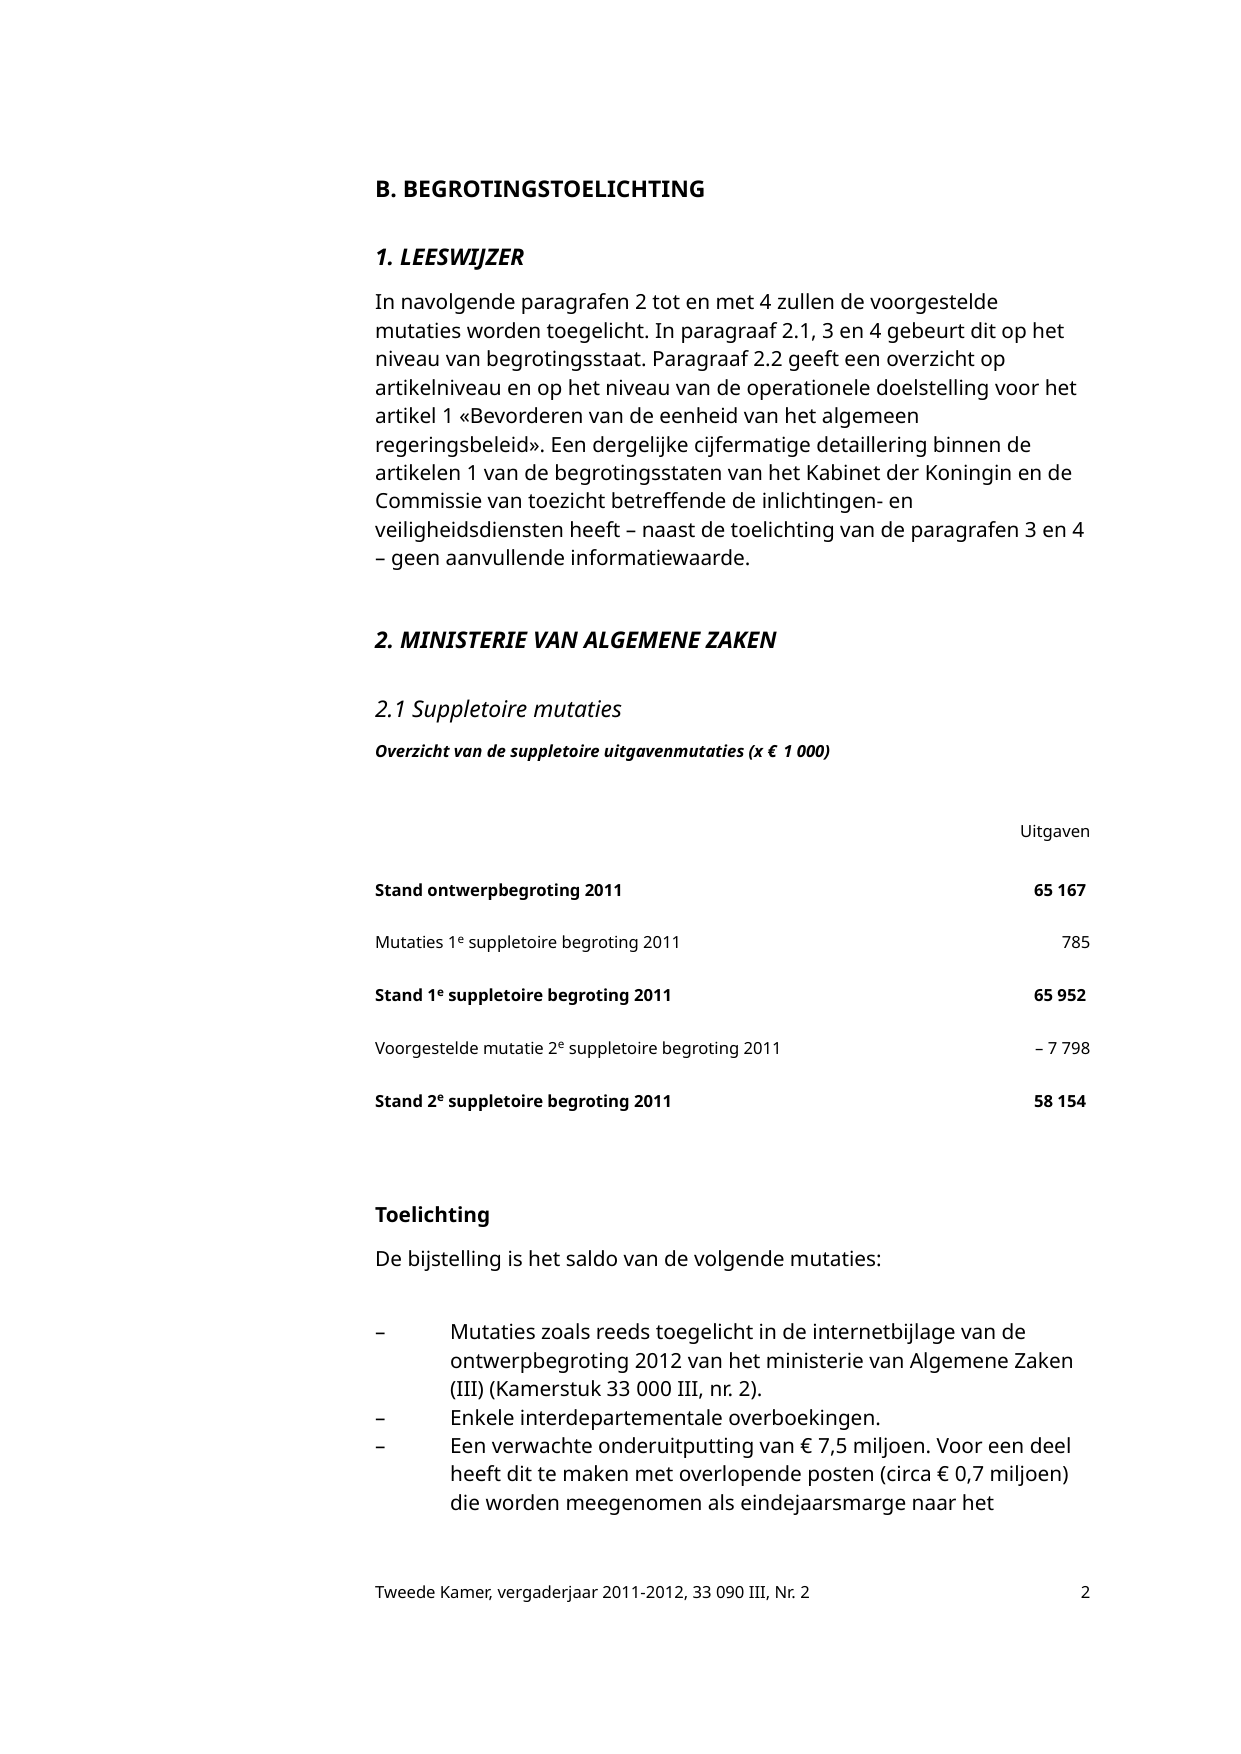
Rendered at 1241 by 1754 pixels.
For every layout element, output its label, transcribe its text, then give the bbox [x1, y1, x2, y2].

table_cell 785 [947, 931, 1090, 984]
subtitle 2.1 Suppletoire mutaties [375, 693, 1090, 724]
table_cell 65 952 [947, 984, 1090, 1037]
text In navolgende paragrafen 2 tot en met 4 zullen de voorgestelde mutaties worden toegelicht. In paragraaf 2.1, 3 en 4 gebeurt dit op het niveau van begrotingsstaat. Paragraaf 2.2 geeft een overzicht op artikelniveau en op het niveau van de operationele doelstelling voor het artikel 1 «Bevorderen van de eenheid van het algemeen regeringsbeleid». Een dergelijke cijfermatige detaillering binnen de artikelen 1 van de begrotingsstaten van het Kabinet der Koningin en de Commissie van toezicht betreffende de inlichtingen- en veiligheidsdiensten heeft – naast de toelichting van de paragrafen 3 en 4 – geen aanvullende informatiewaarde. [375, 287, 1090, 572]
subtitle 2. MINISTERIE VAN ALGEMENE ZAKEN [375, 624, 1090, 656]
subtitle B. BEGROTINGSTOELICHTING [375, 172, 1090, 204]
table_cell 65 167 [947, 879, 1090, 931]
list Een verwachte onderuitputting van € 7,5 miljoen. Voor een deel heeft dit te maken met overlopende posten (circa € 0,7 miljoen) die worden meegenomen als eindejaarsmarge naar het [375, 1431, 1090, 1516]
table_header [375, 820, 947, 878]
table_cell Voorgestelde mutatie 2e suppletoire begroting 2011 [375, 1037, 947, 1089]
subtitle 1. LEESWIJZER [375, 241, 1090, 272]
table_cell Stand 1e suppletoire begroting 2011 [375, 984, 947, 1037]
text Overzicht van de suppletoire uitgavenmutaties (x € 1 000) [375, 739, 1090, 762]
table_cell Stand ontwerpbegroting 2011 [375, 879, 947, 931]
table_cell – 7 798 [947, 1037, 1090, 1089]
list Mutaties zoals reeds toegelicht in de internetbijlage van de ontwerpbegroting 2012 van het ministerie van Algemene Zaken (III) (Kamerstuk 33 000 III, nr. 2). [375, 1317, 1090, 1403]
table_cell Mutaties 1e suppletoire begroting 2011 [375, 931, 947, 984]
table_cell 58 154 [947, 1089, 1090, 1142]
list Enkele interdepartementale overboekingen. [375, 1403, 1090, 1431]
table_header Uitgaven [947, 820, 1090, 878]
text De bijstelling is het saldo van de volgende mutaties: [375, 1244, 1090, 1272]
text Toelichting [375, 1200, 1090, 1229]
table_cell Stand 2e suppletoire begroting 2011 [375, 1089, 947, 1142]
